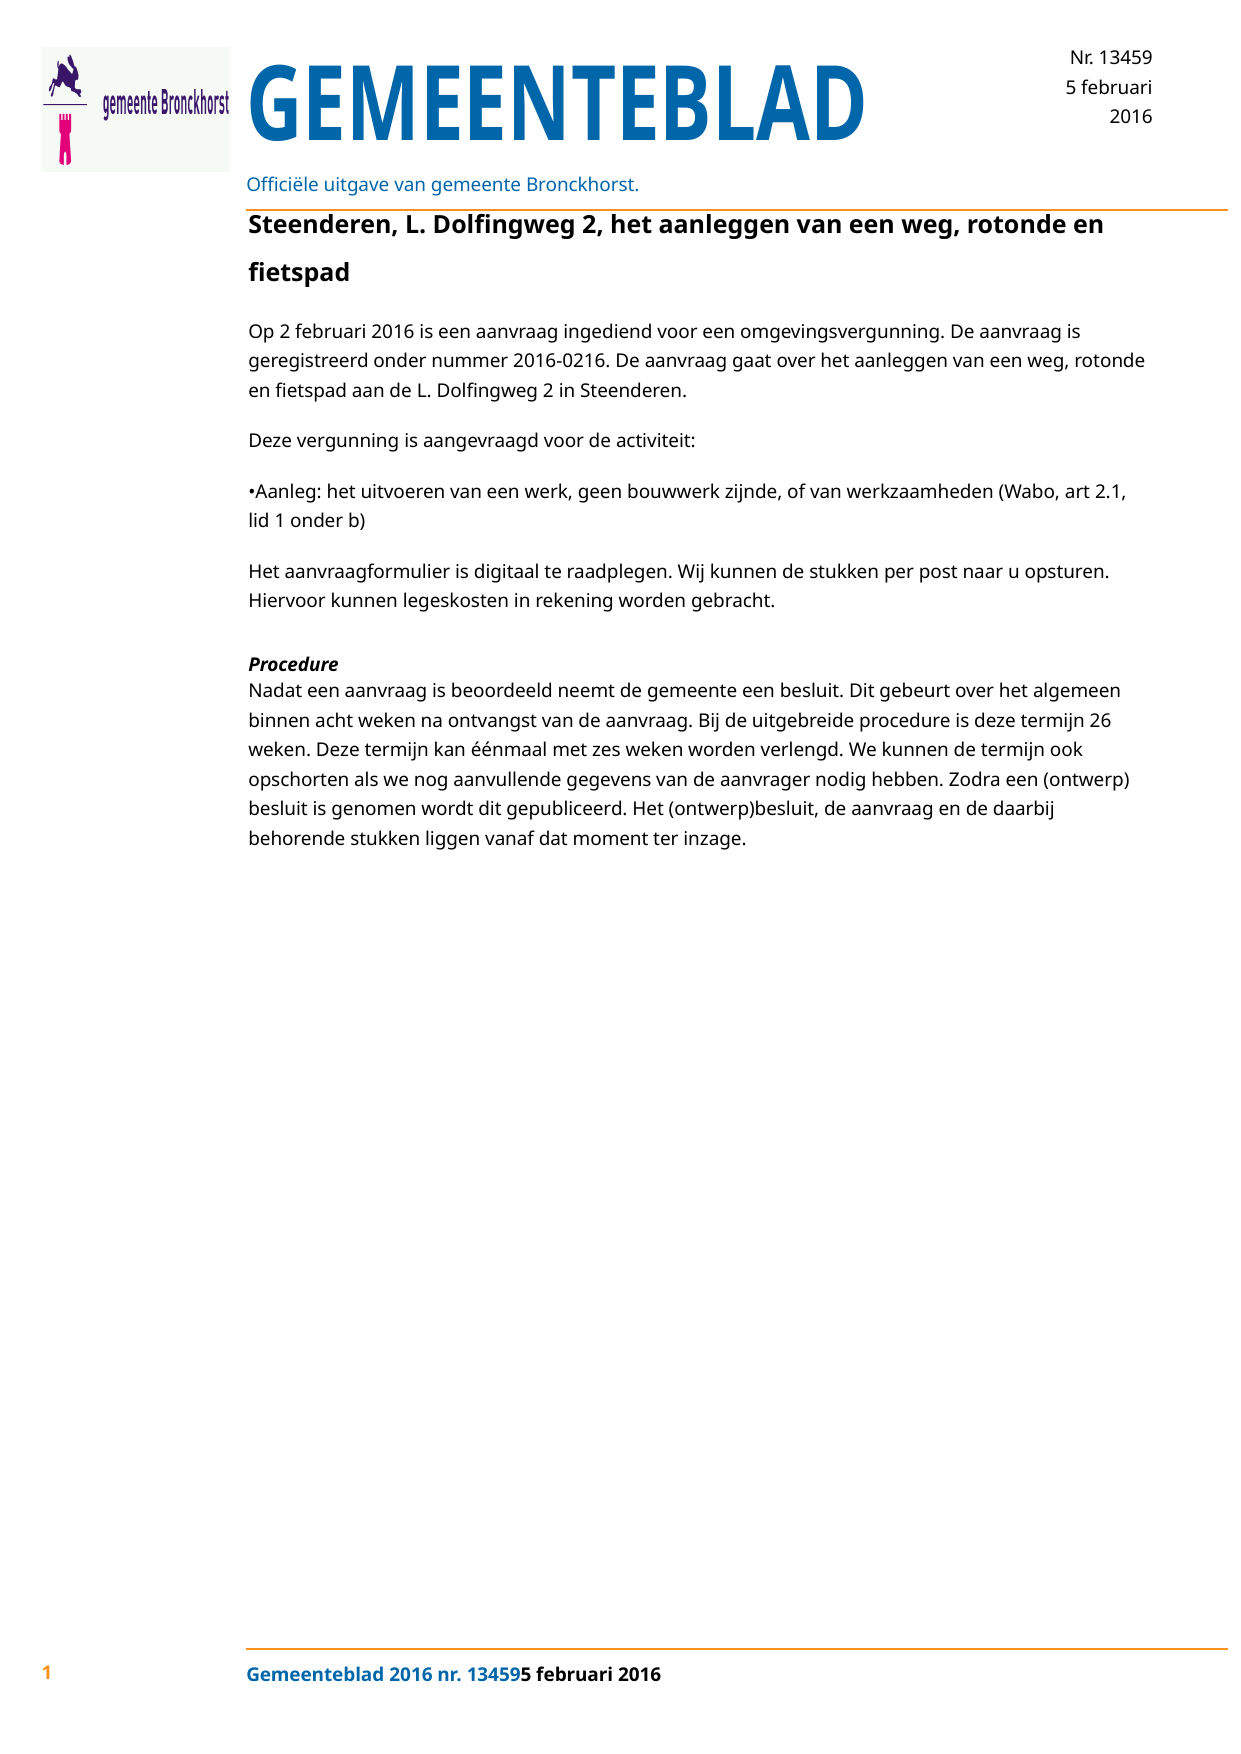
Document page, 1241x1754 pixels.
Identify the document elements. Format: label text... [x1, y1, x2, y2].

text Steenderen, L. Dolfingweg 2, het aanleggen van een weg, rotonde en fietspad [248, 211, 1152, 288]
text Procedure [248, 651, 1152, 677]
text •Aanleg: het uitvoeren van een werk, geen bouwwerk zijnde, of van werkzaamheden (Wabo, art 2.1, lid 1 onder b) [248, 478, 1152, 533]
text Nadat een aanvraag is beoordeeld neemt de gemeente een besluit. Dit gebeurt over het algemeen binnen acht weken na ontvangst van de aanvraag. Bij de uitgebreide procedure is deze termijn 26 weken. Deze termijn kan éénmaal met zes weken worden verlengd. We kunnen de termijn ook opschorten als we nog aanvullende gegevens van de aanvrager nodig hebben. Zodra een (ontwerp) besluit is genomen wordt dit gepubliceerd. Het (ontwerp)besluit, de aanvraag en de daarbij behorende stukken liggen vanaf dat moment ter inzage. [248, 677, 1152, 851]
picture [41, 47, 231, 172]
text Op 2 februari 2016 is een aanvraag ingediend voor een omgevingsvergunning. De aanvraag is geregistreerd onder nummer 2016-0216. De aanvraag gaat over het aanleggen van een weg, rotonde en fietspad aan de L. Dolfingweg 2 in Steenderen. [248, 318, 1152, 403]
text Het aanvraagformulier is digitaal te raadplegen. Wij kunnen de stukken per post naar u opsturen. Hiervoor kunnen legeskosten in rekening worden gebracht. [248, 558, 1152, 613]
text Deze vergunning is aangevraagd voor de activiteit: [248, 427, 1152, 453]
